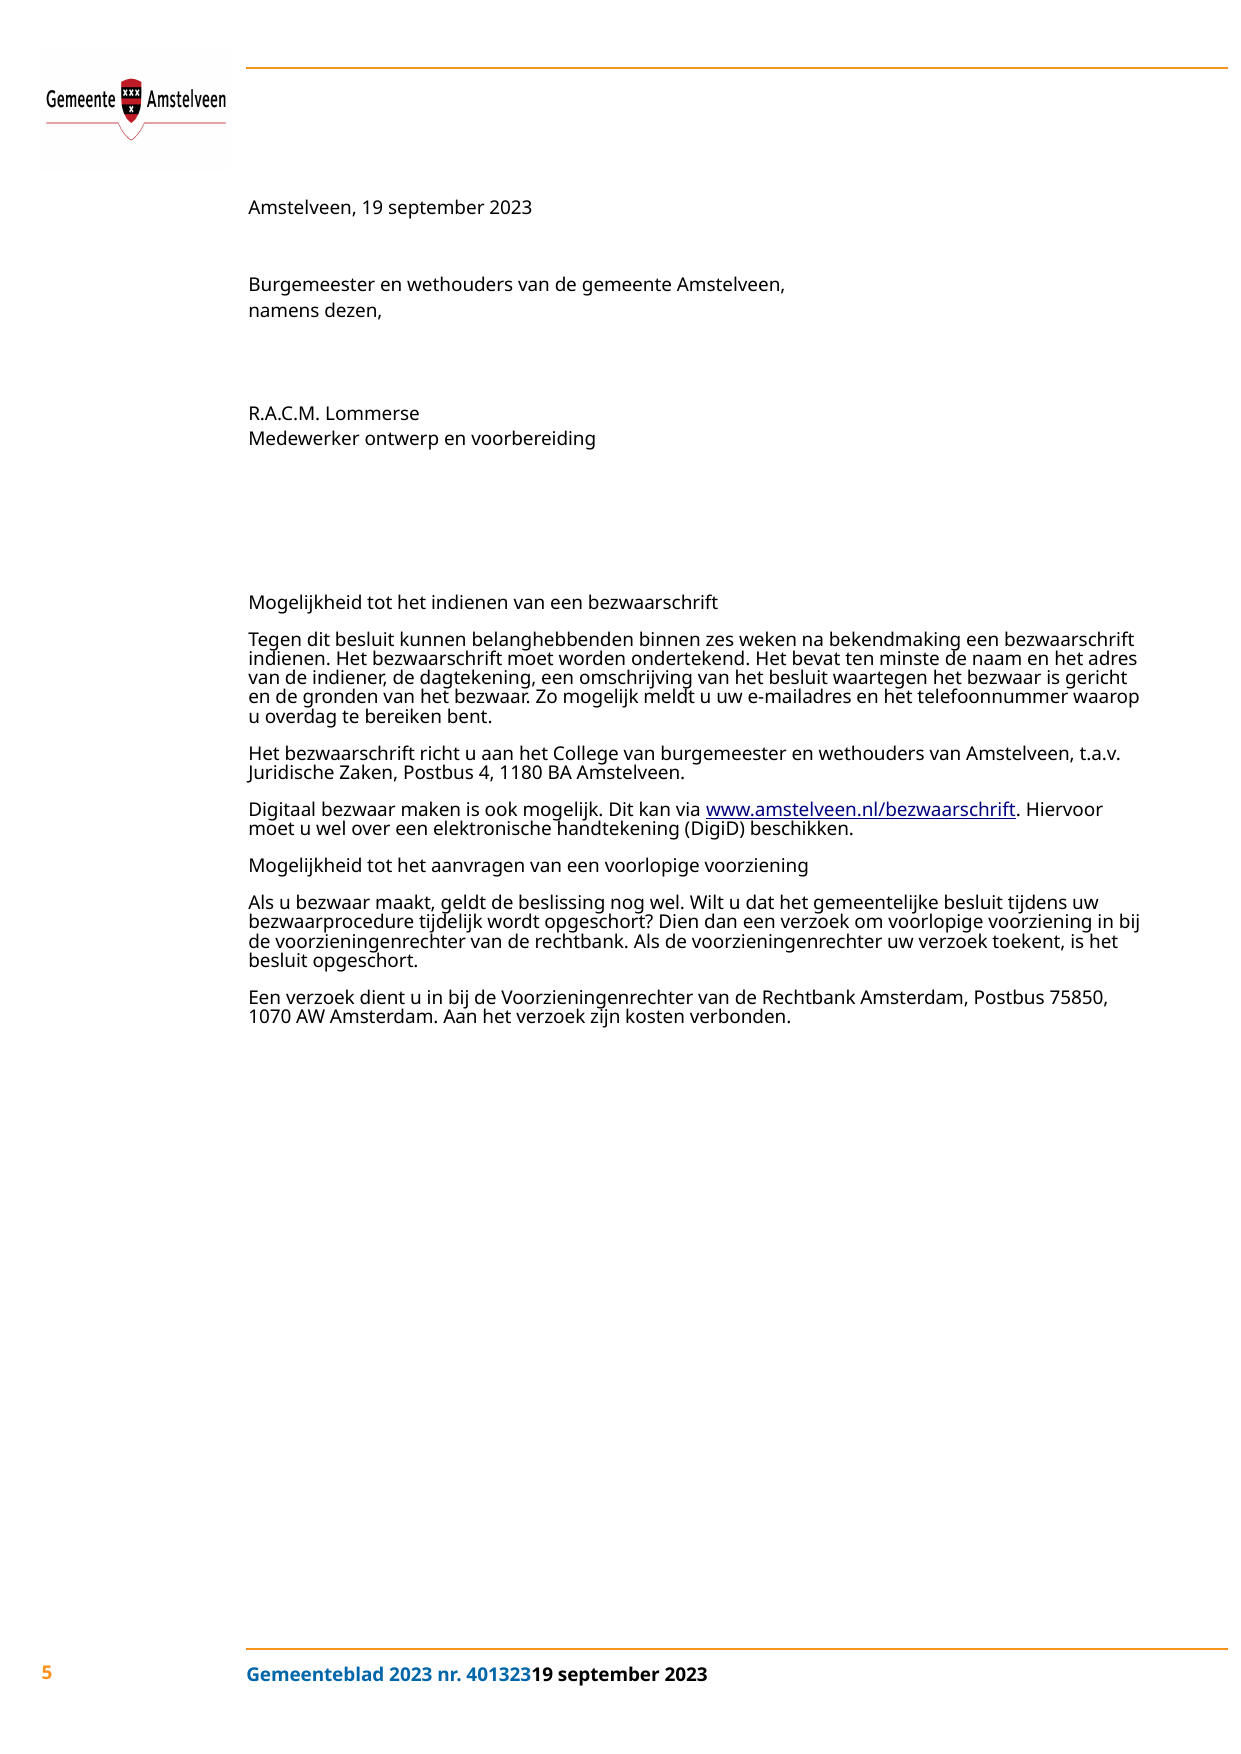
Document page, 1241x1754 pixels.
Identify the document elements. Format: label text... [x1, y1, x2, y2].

text namens dezen, [248, 297, 1152, 323]
picture [41, 47, 231, 172]
text Een verzoek dient u in bij de Voorzieningenrechter van de Rechtbank Amsterdam, Postbus 75850, 1070 AW Amsterdam. Aan het verzoek zijn kosten verbonden. [248, 989, 1152, 1027]
text Mogelijkheid tot het indienen van een bezwaarschrift [248, 594, 1152, 613]
text Digitaal bezwaar maken is ook mogelijk. Dit kan via www.amstelveen.nl/bezwaarschrift. Hiervoor moet u wel over een elektronische handtekening (DigiD) beschikken. [248, 801, 1152, 839]
text Medewerker ontwerp en voorbereiding [248, 426, 1152, 451]
text Tegen dit besluit kunnen belanghebbenden binnen zes weken na bekendmaking een bezwaarschrift indienen. Het bezwaarschrift moet worden ondertekend. Het bevat ten minste de naam en het adres van de indiener, de dagtekening, een omschrijving van het besluit waartegen het bezwaar is gericht en de gronden van het bezwaar. Zo mogelijk meldt u uw e-mailadres en het telefoonnummer waarop u overdag te bereiken bent. [248, 631, 1152, 727]
text R.A.C.M. Lommerse [248, 400, 1152, 426]
text Burgemeester en wethouders van de gemeente Amstelveen, [248, 271, 1152, 297]
text Amstelveen, 19 september 2023 [248, 194, 1152, 220]
text Mogelijkheid tot het aanvragen van een voorlopige voorziening [248, 857, 1152, 876]
text Als u bezwaar maakt, geldt de beslissing nog wel. Wilt u dat het gemeentelijke besluit tijdens uw bezwaarprocedure tijdelijk wordt opgeschort? Dien dan een verzoek om voorlopige voorziening in bij de voorzieningenrechter van de rechtbank. Als de voorzieningenrechter uw verzoek toekent, is het besluit opgeschort. [248, 894, 1152, 971]
text Het bezwaarschrift richt u aan het College van burgemeester en wethouders van Amstelveen, t.a.v. Juridische Zaken, Postbus 4, 1180 BA Amstelveen. [248, 745, 1152, 783]
